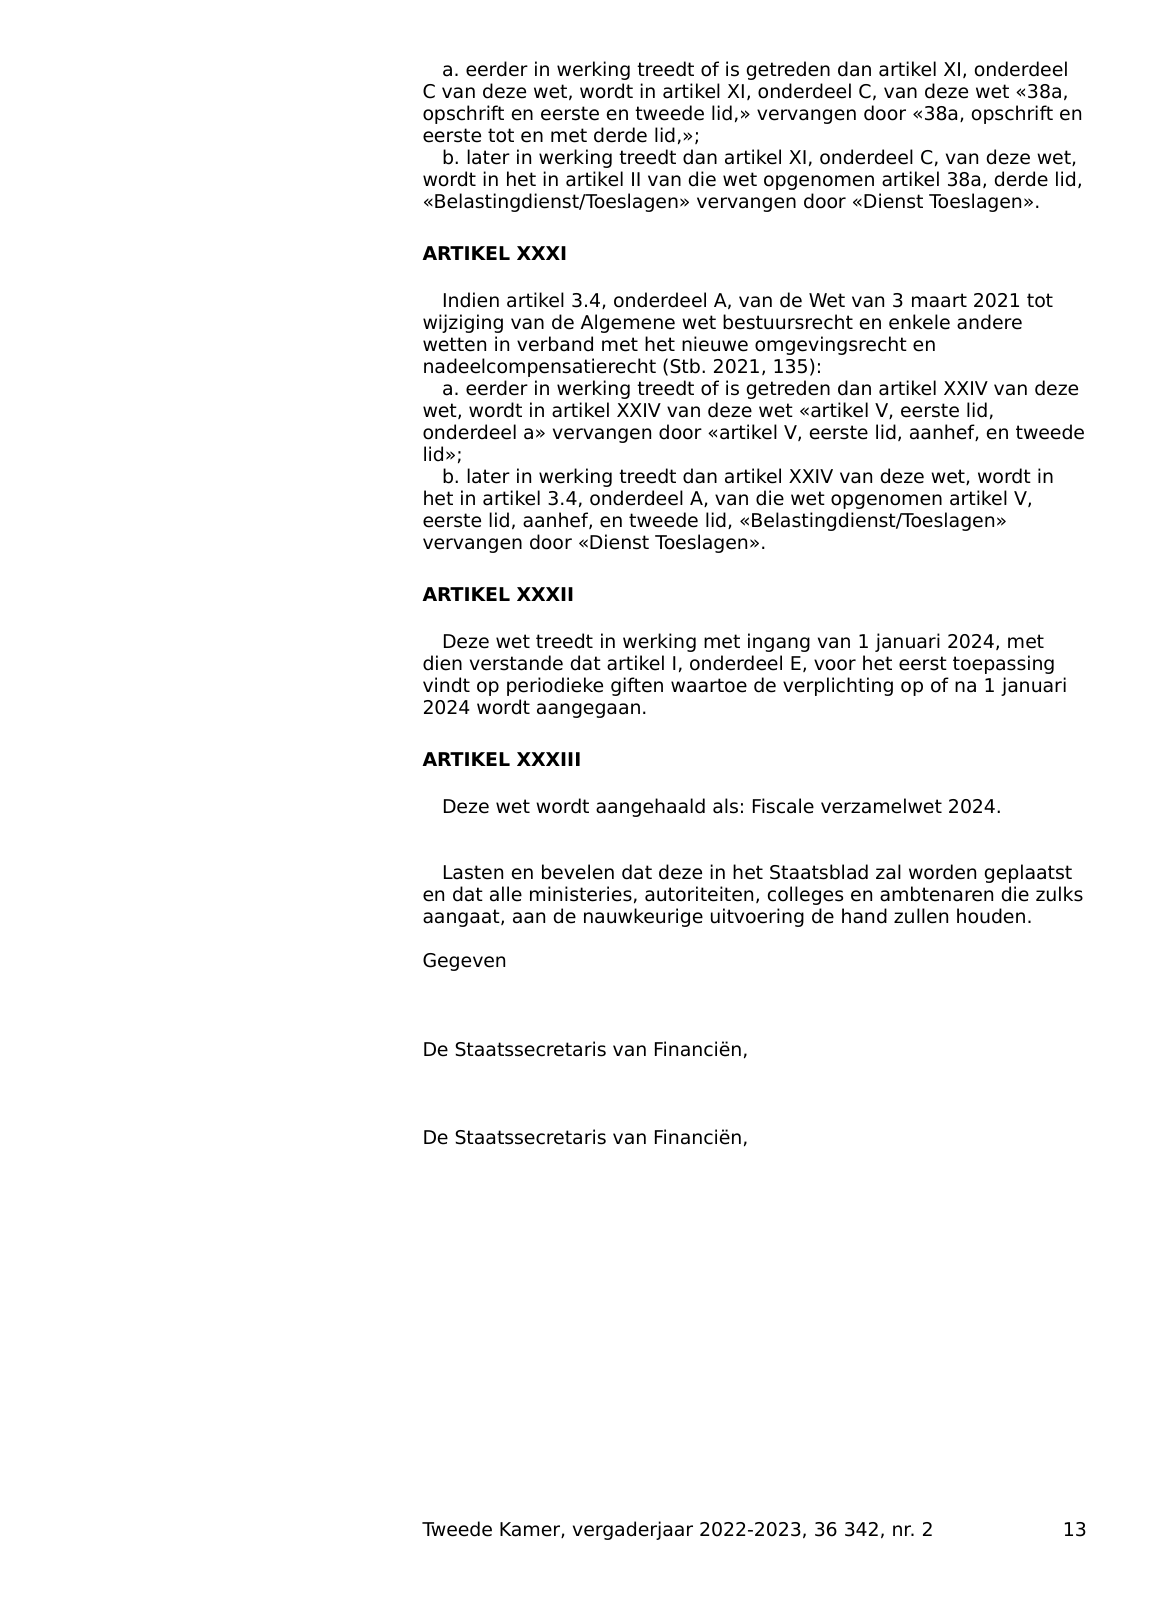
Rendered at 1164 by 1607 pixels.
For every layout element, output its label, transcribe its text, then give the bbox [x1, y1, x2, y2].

subtitle ARTIKEL XXXII [422, 584, 1087, 606]
text Deze wet wordt aangehaald als: Fiscale verzamelwet 2024. [422, 796, 1087, 817]
text a. eerder in werking treedt of is getreden dan artikel XXIV van deze wet, wordt in artikel XXIV van deze wet «artikel V, eerste lid, onderdeel a» vervangen door «artikel V, eerste lid, aanhef, en tweede lid»; [422, 378, 1087, 466]
text Lasten en bevelen dat deze in het Staatsblad zal worden geplaatst en dat alle ministeries, autoriteiten, colleges en ambtenaren die zulks aangaat, aan de nauwkeurige uitvoering de hand zullen houden. [422, 862, 1087, 928]
subtitle ARTIKEL XXXI [422, 243, 1087, 265]
text Deze wet treedt in werking met ingang van 1 januari 2024, met dien verstande dat artikel I, onderdeel E, voor het eerst toepassing vindt op periodieke giften waartoe de verplichting op of na 1 januari 2024 wordt aangegaan. [422, 631, 1087, 718]
subtitle ARTIKEL XXXIII [422, 748, 1087, 771]
text De Staatssecretaris van Financiën, [422, 1038, 1087, 1061]
text Gegeven [422, 950, 1087, 972]
text Indien artikel 3.4, onderdeel A, van de Wet van 3 maart 2021 tot wijziging van de Algemene wet bestuursrecht en enkele andere wetten in verband met het nieuwe omgevingsrecht en nadeelcompensatierecht (Stb. 2021, 135): [422, 290, 1087, 378]
text b. later in werking treedt dan artikel XI, onderdeel C, van deze wet, wordt in het in artikel II van die wet opgenomen artikel 38a, derde lid, «Belastingdienst/Toeslagen» vervangen door «Dienst Toeslagen». [422, 147, 1087, 213]
text a. eerder in werking treedt of is getreden dan artikel XI, onderdeel C van deze wet, wordt in artikel XI, onderdeel C, van deze wet «38a, opschrift en eerste en tweede lid,» vervangen door «38a, opschrift en eerste tot en met derde lid,»; [422, 59, 1087, 147]
text b. later in werking treedt dan artikel XXIV van deze wet, wordt in het in artikel 3.4, onderdeel A, van die wet opgenomen artikel V, eerste lid, aanhef, en tweede lid, «Belastingdienst/Toeslagen» vervangen door «Dienst Toeslagen». [422, 466, 1087, 554]
text De Staatssecretaris van Financiën, [422, 1127, 1087, 1149]
